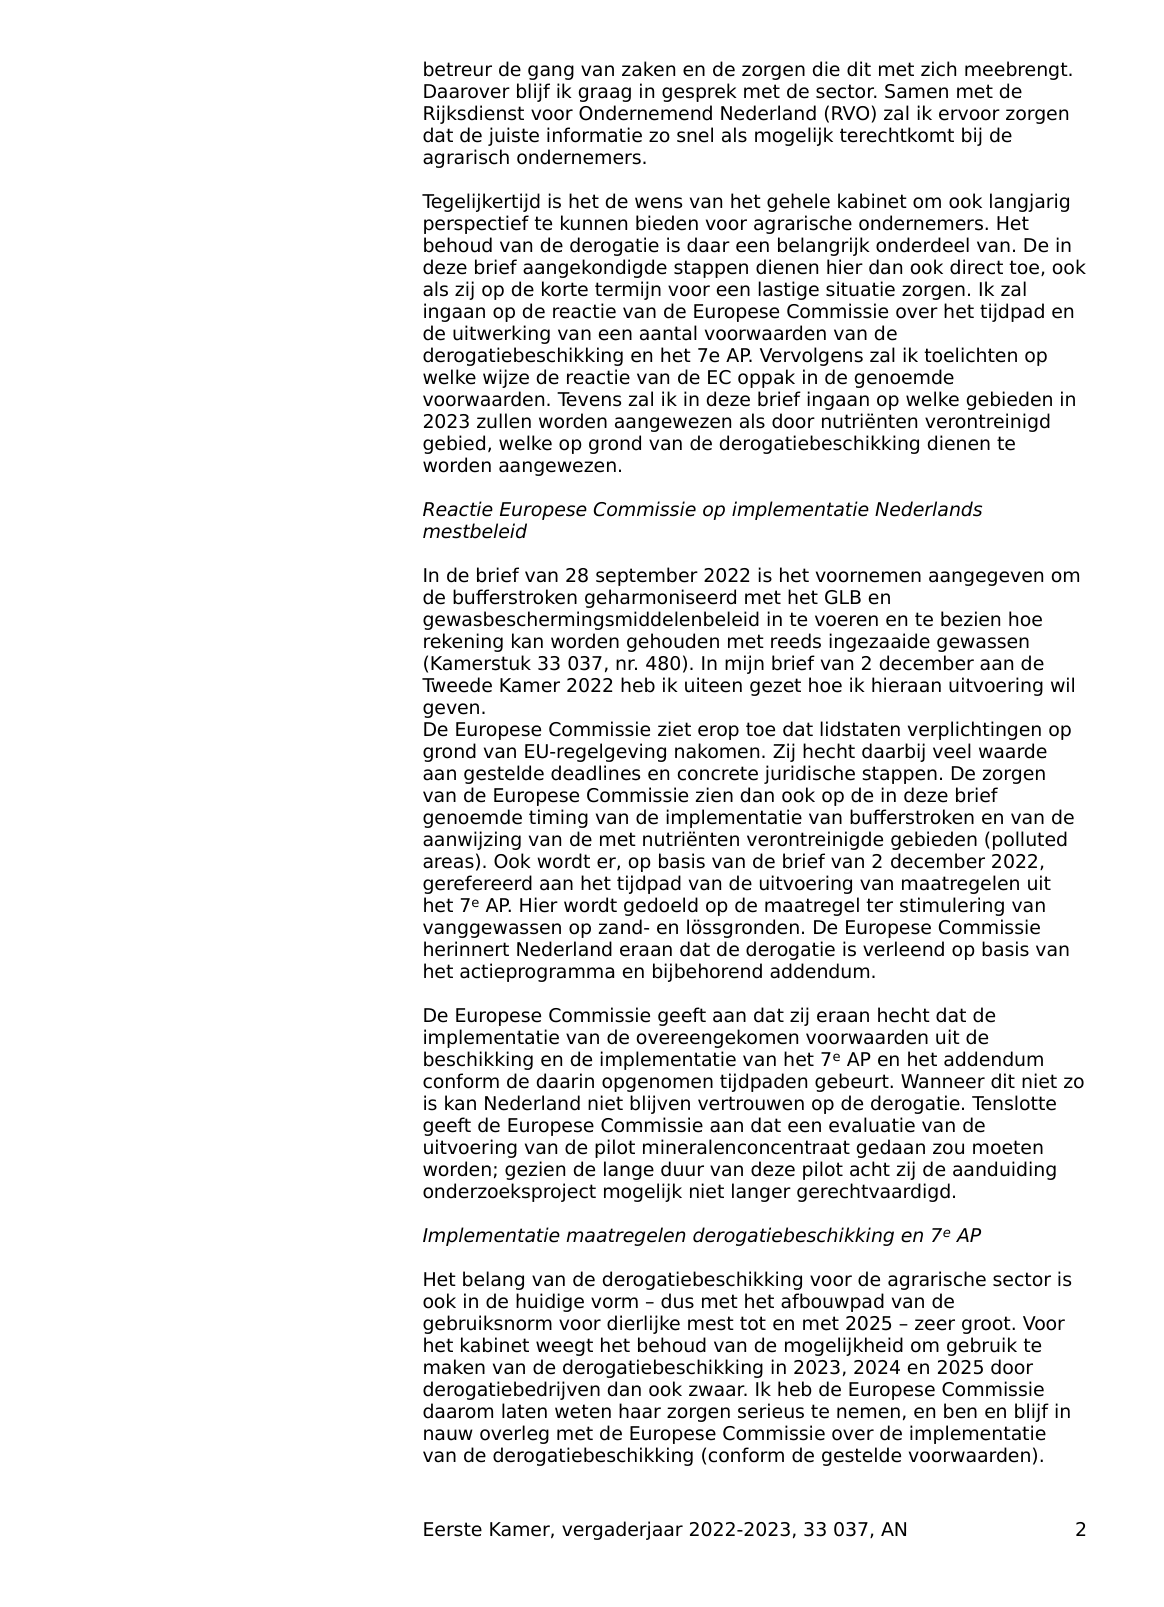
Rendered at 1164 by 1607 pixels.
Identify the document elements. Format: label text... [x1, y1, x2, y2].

text De Europese Commissie geeft aan dat zij eraan hecht dat de implementatie van de overeengekomen voorwaarden uit de beschikking en de implementatie van het 7e AP en het addendum conform de daarin opgenomen tijdpaden gebeurt. Wanneer dit niet zo is kan Nederland niet blijven vertrouwen op de derogatie. Tenslotte geeft de Europese Commissie aan dat een evaluatie van de uitvoering van de pilot mineralenconcentraat gedaan zou moeten worden; gezien de lange duur van deze pilot acht zij de aanduiding onderzoeksproject mogelijk niet langer gerechtvaardigd. [422, 1005, 1087, 1203]
text In de brief van 28 september 2022 is het voornemen aangegeven om de bufferstroken geharmoniseerd met het GLB en gewasbeschermingsmiddelenbeleid in te voeren en te bezien hoe rekening kan worden gehouden met reeds ingezaaide gewassen (Kamerstuk 33 037, nr. 480). In mijn brief van 2 december aan de Tweede Kamer 2022 heb ik uiteen gezet hoe ik hieraan uitvoering wil geven. [422, 565, 1087, 719]
subtitle Implementatie maatregelen derogatiebeschikking en 7e AP [422, 1225, 1087, 1247]
text Tegelijkertijd is het de wens van het gehele kabinet om ook langjarig perspectief te kunnen bieden voor agrarische ondernemers. Het behoud van de derogatie is daar een belangrijk onderdeel van. De in deze brief aangekondigde stappen dienen hier dan ook direct toe, ook als zij op de korte termijn voor een lastige situatie zorgen. Ik zal ingaan op de reactie van de Europese Commissie over het tijdpad en de uitwerking van een aantal voorwaarden van de derogatiebeschikking en het 7e AP. Vervolgens zal ik toelichten op welke wijze de reactie van de EC oppak in de genoemde voorwaarden. Tevens zal ik in deze brief ingaan op welke gebieden in 2023 zullen worden aangewezen als door nutriënten verontreinigd gebied, welke op grond van de derogatiebeschikking dienen te worden aangewezen. [422, 191, 1087, 477]
subtitle Reactie Europese Commissie op implementatie Nederlands mestbeleid [422, 499, 1087, 543]
text betreur de gang van zaken en de zorgen die dit met zich meebrengt. Daarover blijf ik graag in gesprek met de sector. Samen met de Rijksdienst voor Ondernemend Nederland (RVO) zal ik ervoor zorgen dat de juiste informatie zo snel als mogelijk terechtkomt bij de agrarisch ondernemers. [422, 59, 1087, 169]
text De Europese Commissie ziet erop toe dat lidstaten verplichtingen op grond van EU-regelgeving nakomen. Zij hecht daarbij veel waarde aan gestelde deadlines en concrete juridische stappen. De zorgen van de Europese Commissie zien dan ook op de in deze brief genoemde timing van de implementatie van bufferstroken en van de aanwijzing van de met nutriënten verontreinigde gebieden (polluted areas). Ook wordt er, op basis van de brief van 2 december 2022, gerefereerd aan het tijdpad van de uitvoering van maatregelen uit het 7e AP. Hier wordt gedoeld op de maatregel ter stimulering van vanggewassen op zand- en lössgronden. De Europese Commissie herinnert Nederland eraan dat de derogatie is verleend op basis van het actieprogramma en bijbehorend addendum. [422, 719, 1087, 983]
text Het belang van de derogatiebeschikking voor de agrarische sector is ook in de huidige vorm – dus met het afbouwpad van de gebruiksnorm voor dierlijke mest tot en met 2025 – zeer groot. Voor het kabinet weegt het behoud van de mogelijkheid om gebruik te maken van de derogatiebeschikking in 2023, 2024 en 2025 door derogatiebedrijven dan ook zwaar. Ik heb de Europese Commissie daarom laten weten haar zorgen serieus te nemen, en ben en blijf in nauw overleg met de Europese Commissie over de implementatie van de derogatiebeschikking (conform de gestelde voorwaarden). [422, 1269, 1087, 1467]
